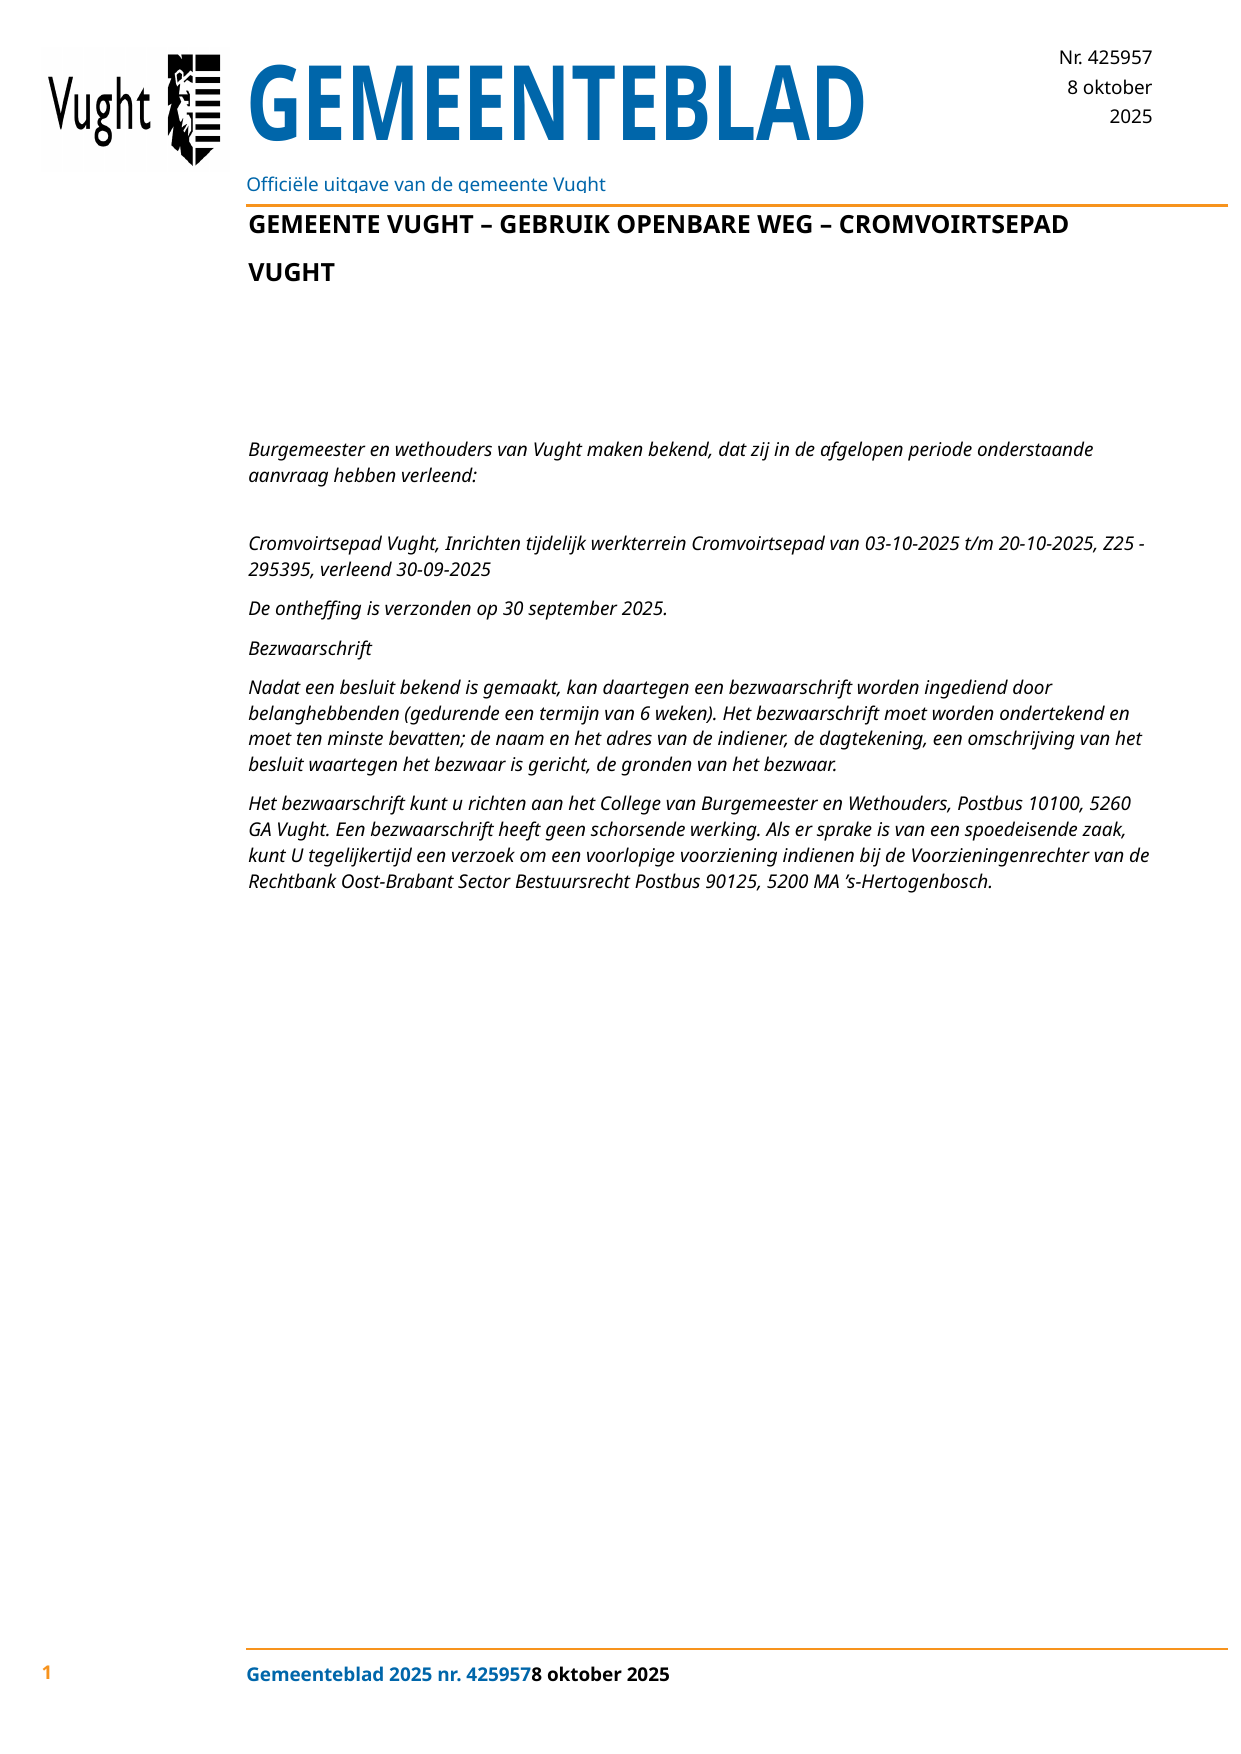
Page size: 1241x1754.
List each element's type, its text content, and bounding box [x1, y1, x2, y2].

text GEMEENTE VUGHT – GEBRUIK OPENBARE WEG – CROMVOIRTSEPAD VUGHT [248, 207, 1152, 288]
text Bezwaarschrift [248, 635, 1152, 661]
text De ontheffing is verzonden op 30 september 2025. [248, 596, 1152, 621]
text Nadat een besluit bekend is gemaakt, kan daartegen een bezwaarschrift worden ingediend door belanghebbenden (gedurende een termijn van 6 weken). Het bezwaarschrift moet worden ondertekend en moet ten minste bevatten; de naam en het adres van de indiener, de dagtekening, een omschrijving van het besluit waartegen het bezwaar is gericht, de gronden van het bezwaar. [248, 674, 1152, 777]
text Cromvoirtsepad Vught, Inrichten tijdelijk werkterrein Cromvoirtsepad van 03-10-2025 t/m 20-10-2025, Z25 - 295395, verleend 30-09-2025 [248, 531, 1152, 582]
picture [41, 47, 231, 172]
text Het bezwaarschrift kunt u richten aan het College van Burgemeester en Wethouders, Postbus 10100, 5260 GA Vught. Een bezwaarschrift heeft geen schorsende werking. Als er sprake is van een spoedeisende zaak, kunt U tegelijkertijd een verzoek om een voorlopige voorziening indienen bij de Voorzieningenrechter van de Rechtbank Oost-Brabant Sector Bestuursrecht Postbus 90125, 5200 MA ’s-Hertogenbosch. [248, 791, 1152, 893]
text Burgemeester en wethouders van Vught maken bekend, dat zij in de afgelopen periode onderstaande aanvraag hebben verleend: [248, 436, 1152, 487]
